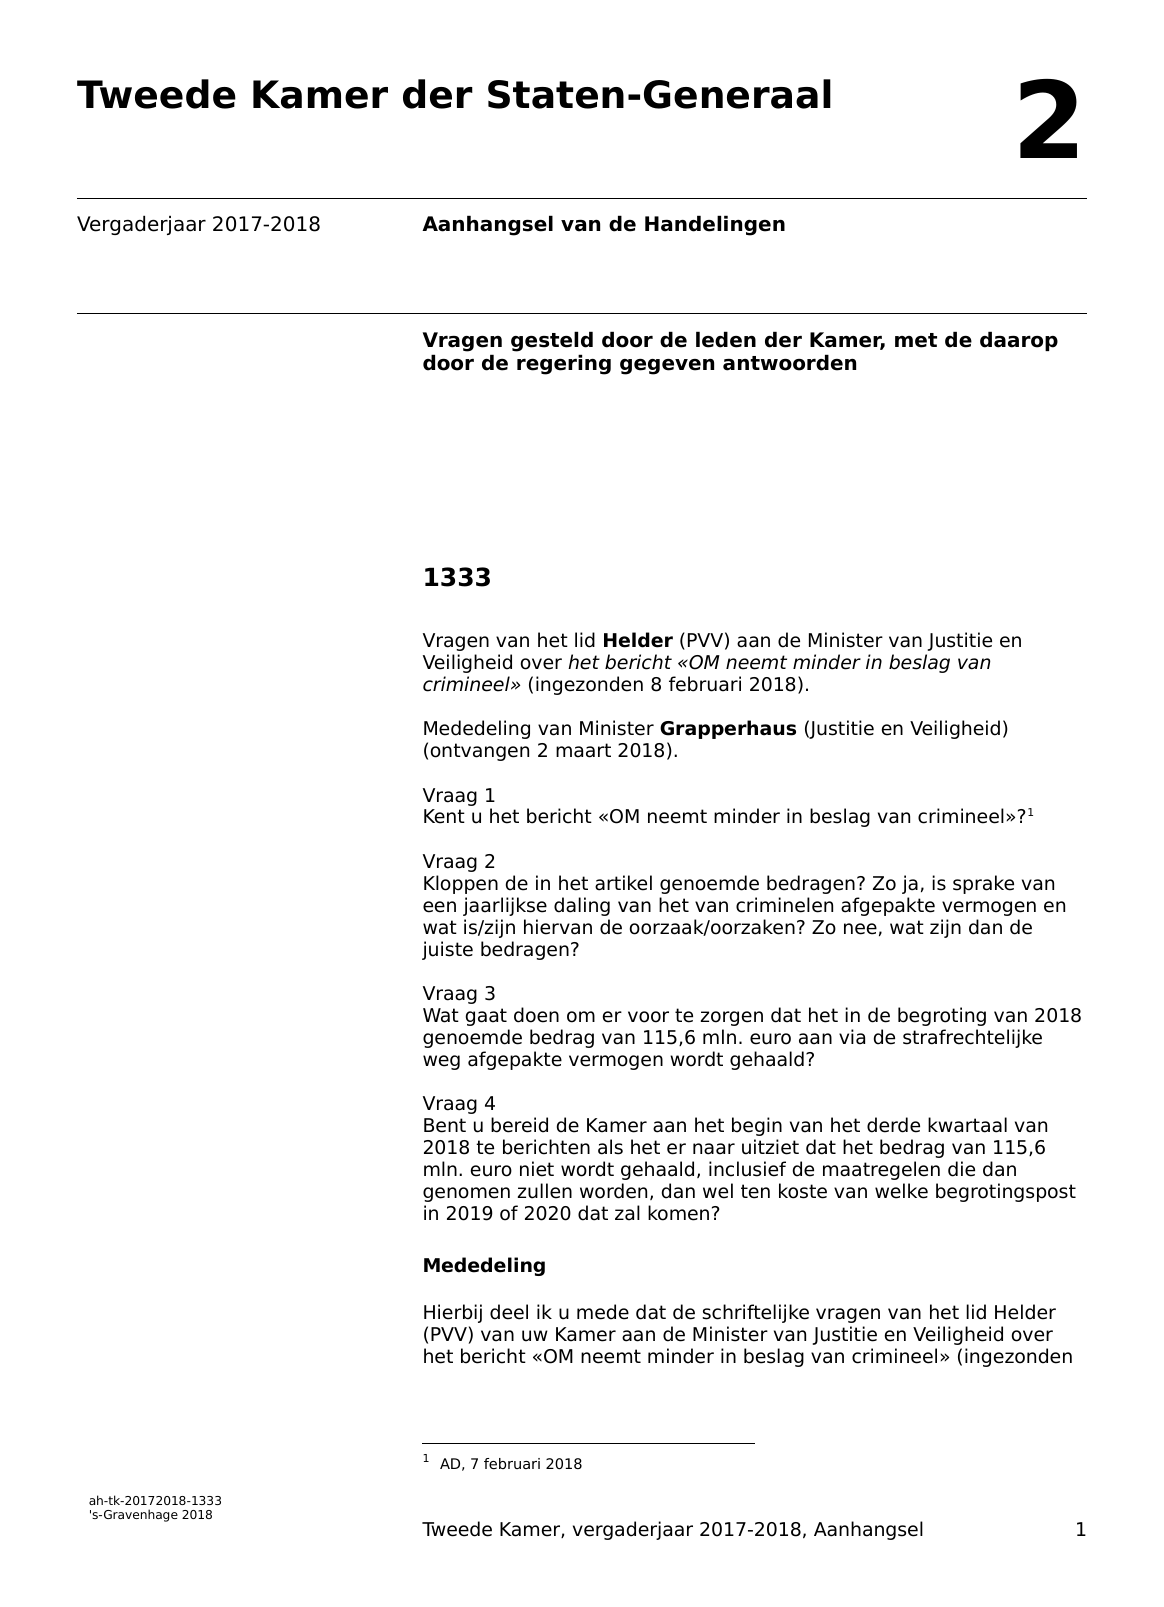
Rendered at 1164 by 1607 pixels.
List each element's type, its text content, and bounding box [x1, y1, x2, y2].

text Vragen van het lid Helder (PVV) aan de Minister van Justitie en Veiligheid over het bericht «OM neemt minder in beslag van crimineel» (ingezonden 8 februari 2018). [422, 630, 1087, 696]
text Kent u het bericht «OM neemt minder in beslag van crimineel»? [422, 806, 1087, 828]
text Wat gaat doen om er voor te zorgen dat het in de begroting van 2018 genoemde bedrag van 115,6 mln. euro aan via de strafrechtelijke weg afgepakte vermogen wordt gehaald? [422, 1005, 1087, 1071]
text Vraag 2 [422, 851, 1087, 873]
text Hierbij deel ik u mede dat de schriftelijke vragen van het lid Helder (PVV) van uw Kamer aan de Minister van Justitie en Veiligheid over het bericht «OM neemt minder in beslag van crimineel» (ingezonden [422, 1302, 1087, 1368]
table_header Tweede Kamer der Staten-Generaal [77, 59, 886, 198]
table_cell [77, 314, 422, 375]
text Kloppen de in het artikel genoemde bedragen? Zo ja, is sprake van een jaarlijkse daling van het van criminelen afgepakte vermogen en wat is/zijn hiervan de oorzaak/oorzaken? Zo nee, wat zijn dan de juiste bedragen? [422, 873, 1087, 961]
table_cell Aanhangsel van de Handelingen [422, 199, 1087, 313]
text Mededeling van Minister Grapperhaus (Justitie en Veiligheid) (ontvangen 2 maart 2018). [422, 718, 1087, 762]
text 's-Gravenhage 2018 [88, 1508, 323, 1522]
text Vraag 4 [422, 1093, 1087, 1115]
subtitle Mededeling [422, 1255, 1087, 1277]
text Bent u bereid de Kamer aan het begin van het derde kwartaal van 2018 te berichten als het er naar uitziet dat het bedrag van 115,6 mln. euro niet wordt gehaald, inclusief de maatregelen die dan genomen zullen worden, dan wel ten koste van welke begrotingspost in 2019 of 2020 dat zal komen? [422, 1115, 1087, 1225]
table_cell Vergaderjaar 2017-2018 [77, 199, 422, 313]
text ah-tk-20172018-1333 [88, 1494, 323, 1508]
text 1333 [422, 563, 1087, 592]
text AD, 7 februari 2018 [422, 1452, 1087, 1474]
text Vraag 1 [422, 784, 1087, 806]
table_cell Vragen gesteld door de leden der Kamer, met de daarop door de regering gegeven antwoorden [422, 314, 1087, 375]
table_header 2 [886, 59, 1087, 198]
text Vraag 3 [422, 983, 1087, 1005]
